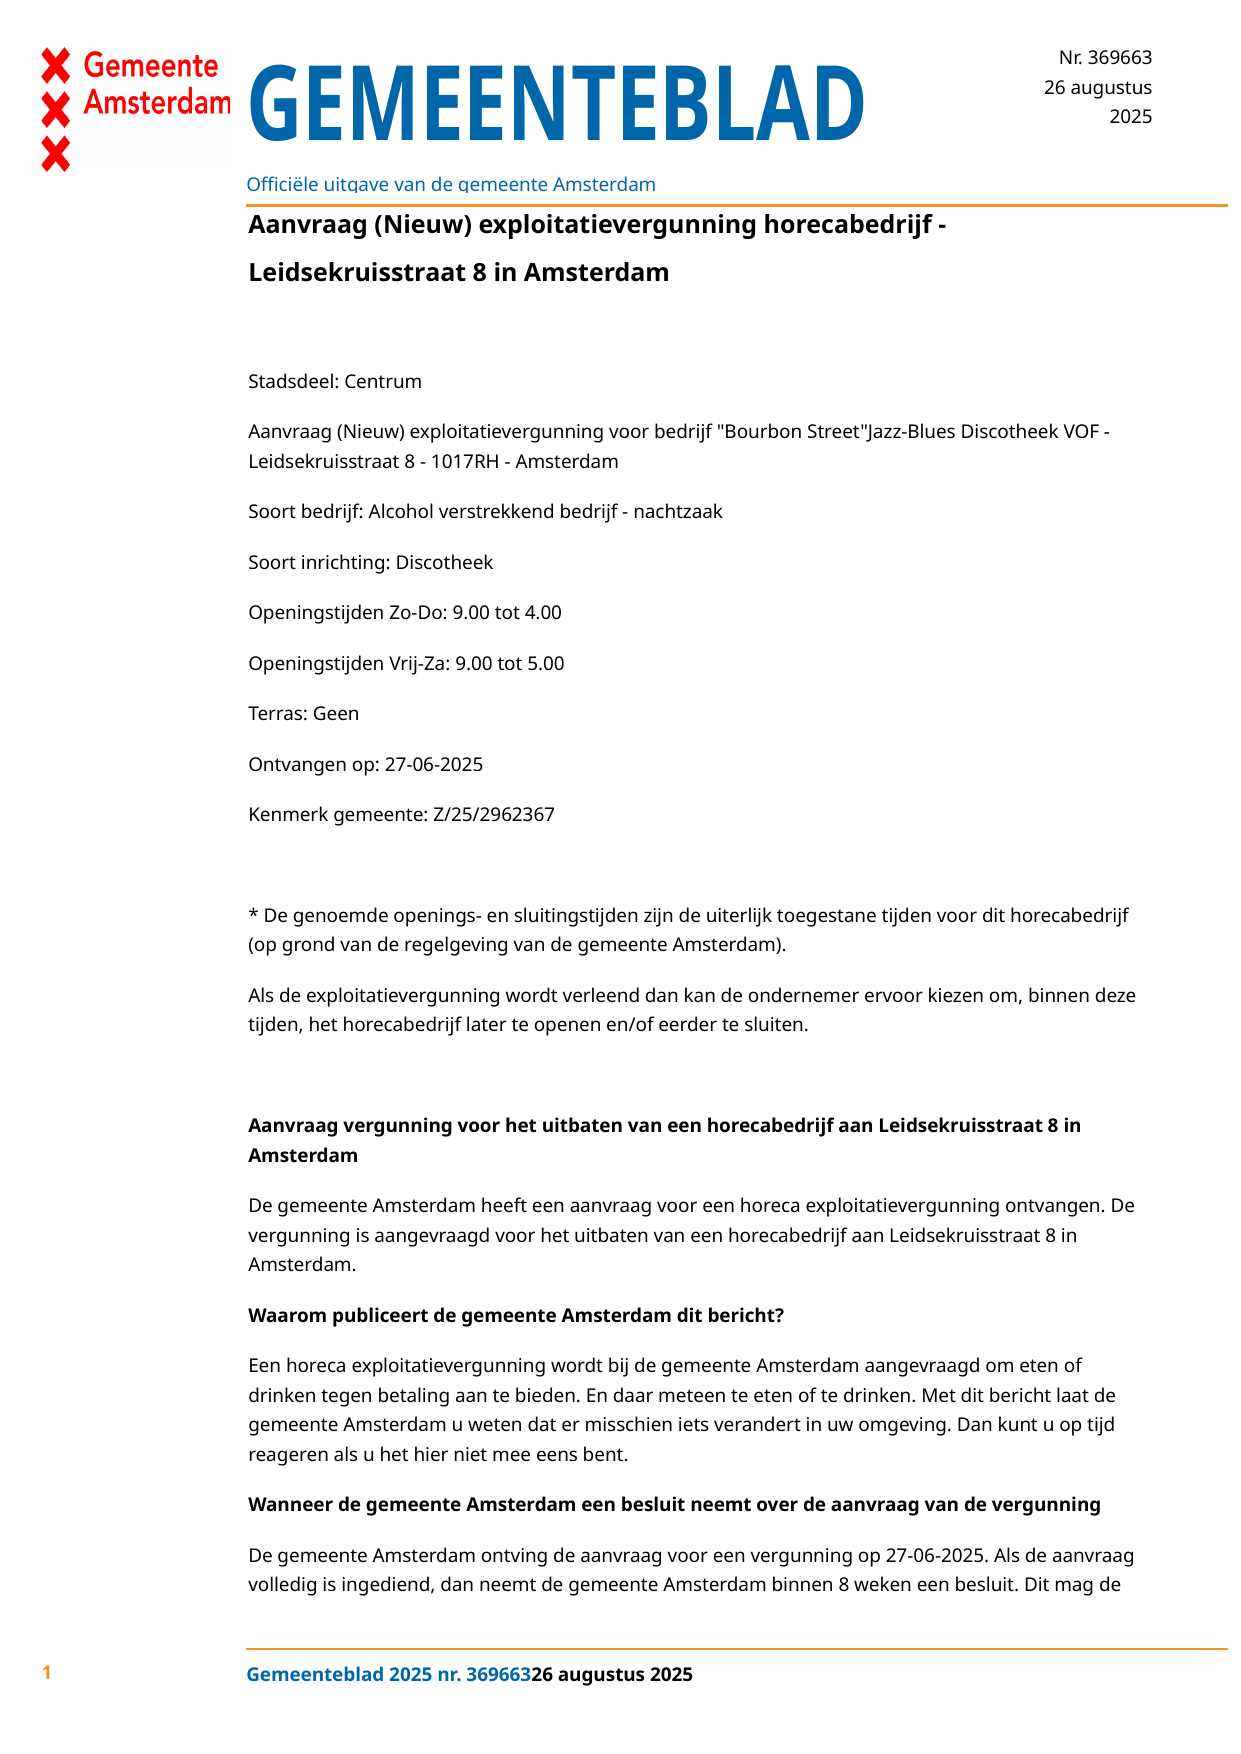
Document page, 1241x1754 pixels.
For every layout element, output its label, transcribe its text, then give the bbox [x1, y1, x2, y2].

text Een horeca exploitatievergunning wordt bij de gemeente Amsterdam aangevraagd om eten of drinken tegen betaling aan te bieden. En daar meteen te eten of te drinken. Met dit bericht laat de gemeente Amsterdam u weten dat er misschien iets verandert in uw omgeving. Dan kunt u op tijd reageren als u het hier niet mee eens bent. [248, 1352, 1152, 1467]
text Terras: Geen [248, 700, 1152, 726]
text Aanvraag (Nieuw) exploitatievergunning horecabedrijf - Leidsekruisstraat 8 in Amsterdam [248, 207, 1152, 288]
picture [41, 47, 231, 172]
text Openingstijden Zo-Do: 9.00 tot 4.00 [248, 599, 1152, 625]
text De gemeente Amsterdam heeft een aanvraag voor een horeca exploitatievergunning ontvangen. De vergunning is aangevraagd voor het uitbaten van een horecabedrijf aan Leidsekruisstraat 8 in Amsterdam. [248, 1192, 1152, 1277]
text * De genoemde openings- en sluitingstijden zijn de uiterlijk toegestane tijden voor dit horecabedrijf (op grond van de regelgeving van de gemeente Amsterdam). [248, 902, 1152, 957]
text Openingstijden Vrij-Za: 9.00 tot 5.00 [248, 650, 1152, 676]
text Waarom publiceert de gemeente Amsterdam dit bericht? [248, 1302, 1152, 1328]
text Aanvraag vergunning voor het uitbaten van een horecabedrijf aan Leidsekruisstraat 8 in Amsterdam [248, 1112, 1152, 1168]
text Aanvraag (Nieuw) exploitatievergunning voor bedrijf "Bourbon Street"Jazz-Blues Discotheek VOF - Leidsekruisstraat 8 - 1017RH - Amsterdam [248, 419, 1152, 474]
text Soort bedrijf: Alcohol verstrekkend bedrijf - nachtzaak [248, 499, 1152, 524]
text Als de exploitatievergunning wordt verleend dan kan de ondernemer ervoor kiezen om, binnen deze tijden, het horecabedrijf later te openen en/of eerder te sluiten. [248, 982, 1152, 1037]
text Wanneer de gemeente Amsterdam een besluit neemt over de aanvraag van de vergunning [248, 1492, 1152, 1517]
text De gemeente Amsterdam ontving de aanvraag voor een vergunning op 27-06-2025. Als de aanvraag volledig is ingediend, dan neemt de gemeente Amsterdam binnen 8 weken een besluit. Dit mag de [248, 1542, 1152, 1597]
text Ontvangen op: 27-06-2025 [248, 751, 1152, 777]
text Stadsdeel: Centrum [248, 368, 1152, 394]
text Kenmerk gemeente: Z/25/2962367 [248, 801, 1152, 827]
text Soort inrichting: Discotheek [248, 549, 1152, 575]
